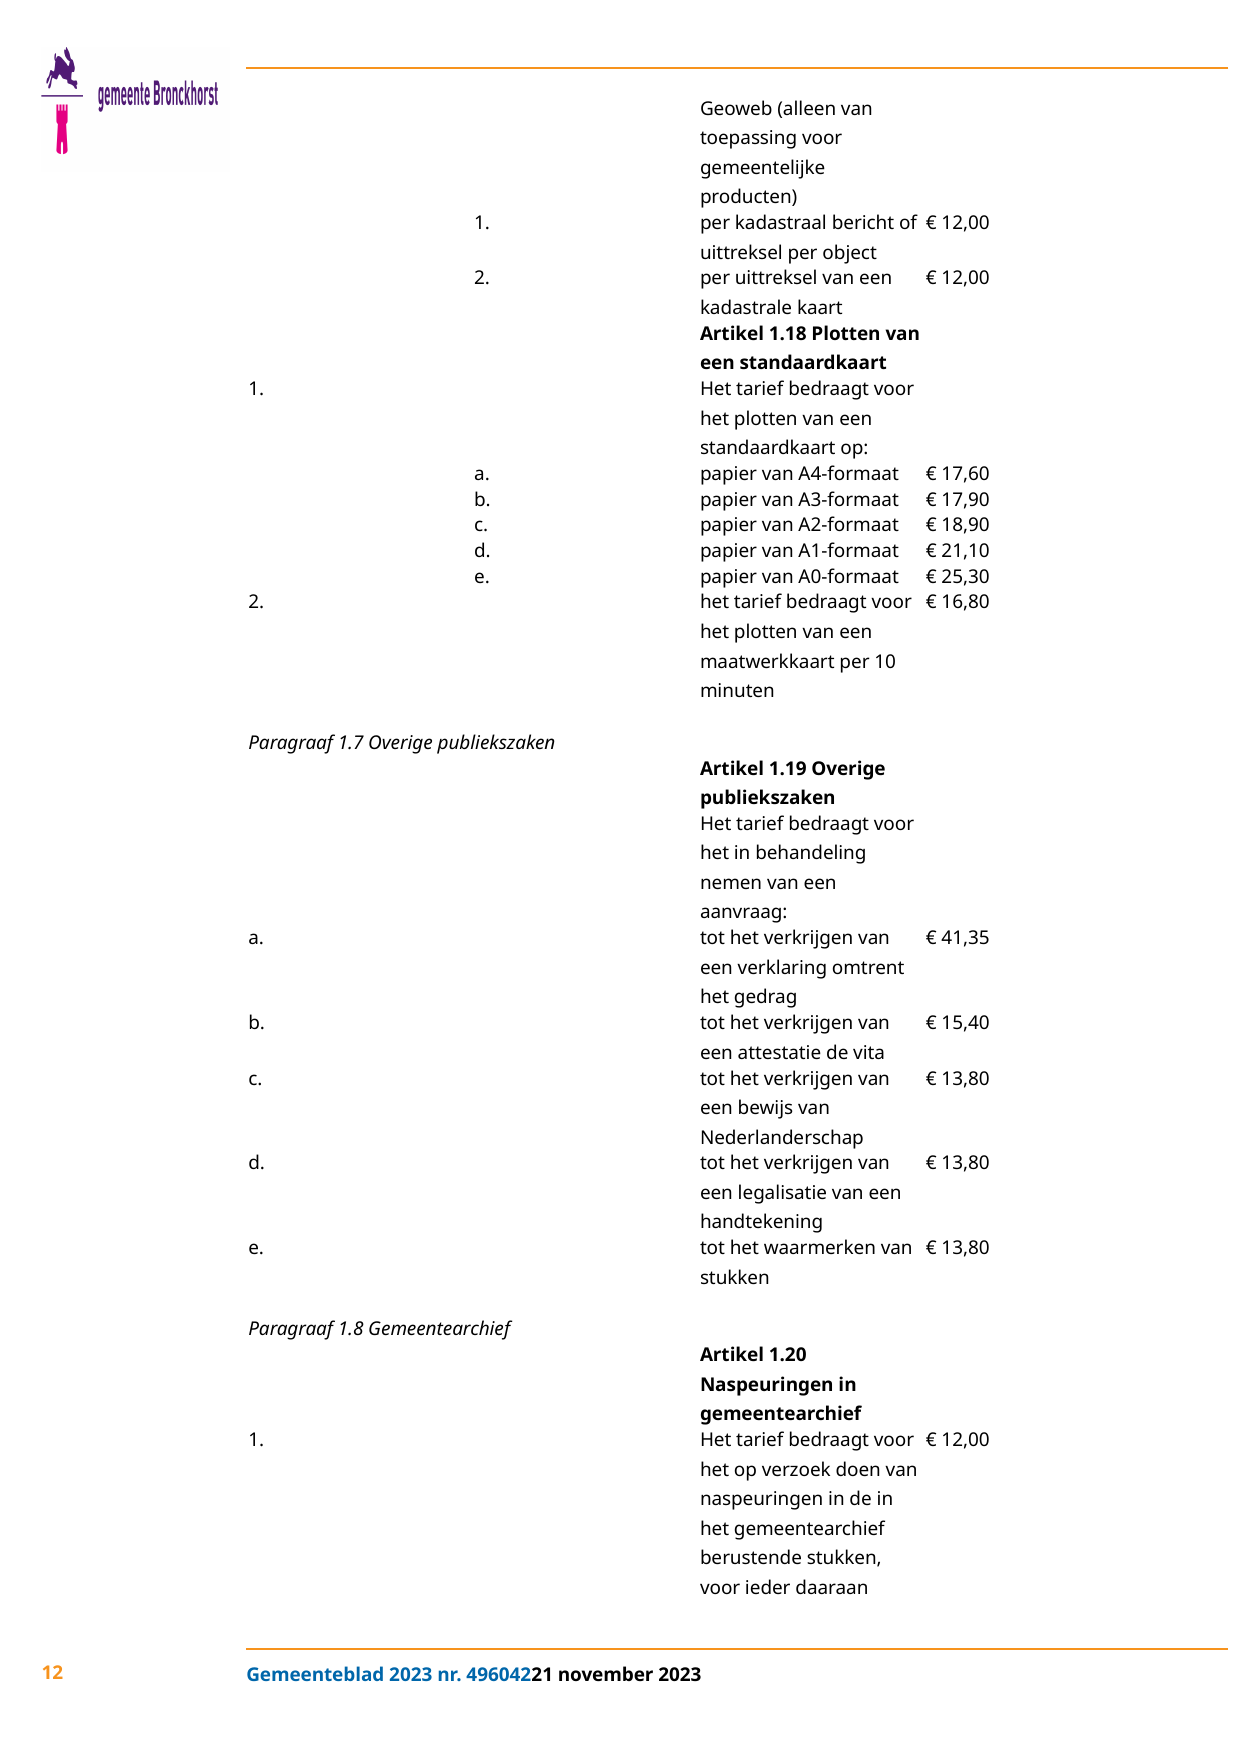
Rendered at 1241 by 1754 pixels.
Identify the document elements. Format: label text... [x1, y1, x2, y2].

table_cell € 17,90 [926, 486, 1152, 512]
table_cell per kadastraal bericht of uittreksel per object [700, 209, 926, 264]
table_cell [926, 810, 1152, 924]
table_cell Het tarief bedraagt voor het op verzoek doen van naspeuringen in de in het gemeentearchief berustende stukken, voor ieder daaraan [700, 1426, 926, 1600]
table_cell [926, 729, 1152, 755]
table_cell [926, 755, 1152, 810]
table_cell e. [474, 563, 700, 589]
table_cell papier van A4-formaat [700, 460, 926, 486]
table_cell [474, 1235, 700, 1290]
table_cell [248, 1290, 474, 1316]
table_cell Artikel 1.18 Plotten van een standaardkaart [700, 320, 926, 375]
table_cell [474, 1426, 700, 1600]
table_cell [926, 320, 1152, 375]
table_cell het tarief bedraagt voor het plotten van een maatwerkkaart per 10 minuten [700, 589, 926, 703]
table_cell € 16,80 [926, 589, 1152, 703]
table_cell 2. [248, 589, 474, 703]
table_cell 2. [474, 265, 700, 320]
table_cell e. [248, 1235, 474, 1290]
table_cell [474, 755, 700, 810]
table_cell [474, 1065, 700, 1149]
table_cell [248, 537, 474, 563]
table_cell d. [474, 537, 700, 563]
table_cell [474, 95, 700, 209]
table_cell [700, 1290, 926, 1316]
table_cell [926, 95, 1152, 209]
table_cell [474, 1341, 700, 1426]
table_cell [248, 755, 474, 810]
table_cell € 12,00 [926, 209, 1152, 264]
table_cell tot het verkrijgen van een bewijs van Nederlanderschap [700, 1065, 926, 1149]
table_cell c. [474, 512, 700, 537]
table_cell papier van A1-formaat [700, 537, 926, 563]
table_cell [248, 512, 474, 537]
table_cell a. [248, 925, 474, 1009]
table_cell tot het verkrijgen van een attestatie de vita [700, 1009, 926, 1065]
table_cell Geoweb (alleen van toepassing voor gemeentelijke producten) [700, 95, 926, 209]
table_cell Het tarief bedraagt voor het plotten van een standaardkaart op: [700, 375, 926, 460]
table_cell € 13,80 [926, 1150, 1152, 1234]
table_cell Artikel 1.20 Naspeuringen in gemeentearchief [700, 1341, 926, 1426]
table_cell Paragraaf 1.8 Gemeentearchief [248, 1316, 926, 1341]
table_cell c. [248, 1065, 474, 1149]
table_cell [474, 320, 700, 375]
table_cell 1. [474, 209, 700, 264]
table_cell [474, 589, 700, 703]
table_cell papier van A0-formaat [700, 563, 926, 589]
table_cell [248, 209, 474, 264]
table_cell € 25,30 [926, 563, 1152, 589]
table_cell b. [474, 486, 700, 512]
table_cell [926, 1316, 1152, 1341]
table_cell € 18,90 [926, 512, 1152, 537]
table_cell 1. [248, 1426, 474, 1600]
table_cell [248, 265, 474, 320]
table_cell [248, 563, 474, 589]
table_cell [700, 703, 926, 729]
table_cell tot het verkrijgen van een legalisatie van een handtekening [700, 1150, 926, 1234]
table_cell [474, 703, 700, 729]
table_cell Artikel 1.19 Overige publiekszaken [700, 755, 926, 810]
table_cell [248, 703, 474, 729]
table_cell [474, 925, 700, 1009]
table_cell papier van A3-formaat [700, 486, 926, 512]
table_cell [474, 375, 700, 460]
table_cell € 13,80 [926, 1065, 1152, 1149]
table_cell [926, 703, 1152, 729]
table_cell [926, 375, 1152, 460]
table_cell € 12,00 [926, 1426, 1152, 1600]
table_cell € 12,00 [926, 265, 1152, 320]
table_cell Paragraaf 1.7 Overige publiekszaken [248, 729, 926, 755]
table_cell [248, 320, 474, 375]
table_cell Het tarief bedraagt voor het in behandeling nemen van een aanvraag: [700, 810, 926, 924]
table_cell € 21,10 [926, 537, 1152, 563]
table_cell a. [474, 460, 700, 486]
table_cell [926, 1341, 1152, 1426]
table_cell per uittreksel van een kadastrale kaart [700, 265, 926, 320]
table_cell b. [248, 1009, 474, 1065]
table_cell 1. [248, 375, 474, 460]
table_cell € 41,35 [926, 925, 1152, 1009]
table_cell [474, 1150, 700, 1234]
table_cell € 17,60 [926, 460, 1152, 486]
table_cell tot het verkrijgen van een verklaring omtrent het gedrag [700, 925, 926, 1009]
table_cell [248, 1341, 474, 1426]
table_cell € 15,40 [926, 1009, 1152, 1065]
table_cell [248, 810, 474, 924]
table_cell papier van A2-formaat [700, 512, 926, 537]
table_cell [926, 1290, 1152, 1316]
table_cell tot het waarmerken van stukken [700, 1235, 926, 1290]
table_cell [474, 810, 700, 924]
table_cell [248, 460, 474, 486]
table_cell € 13,80 [926, 1235, 1152, 1290]
table_cell [248, 95, 474, 209]
picture [41, 47, 231, 172]
table_cell d. [248, 1150, 474, 1234]
table_cell [474, 1009, 700, 1065]
table_cell [248, 486, 474, 512]
table_cell [474, 1290, 700, 1316]
